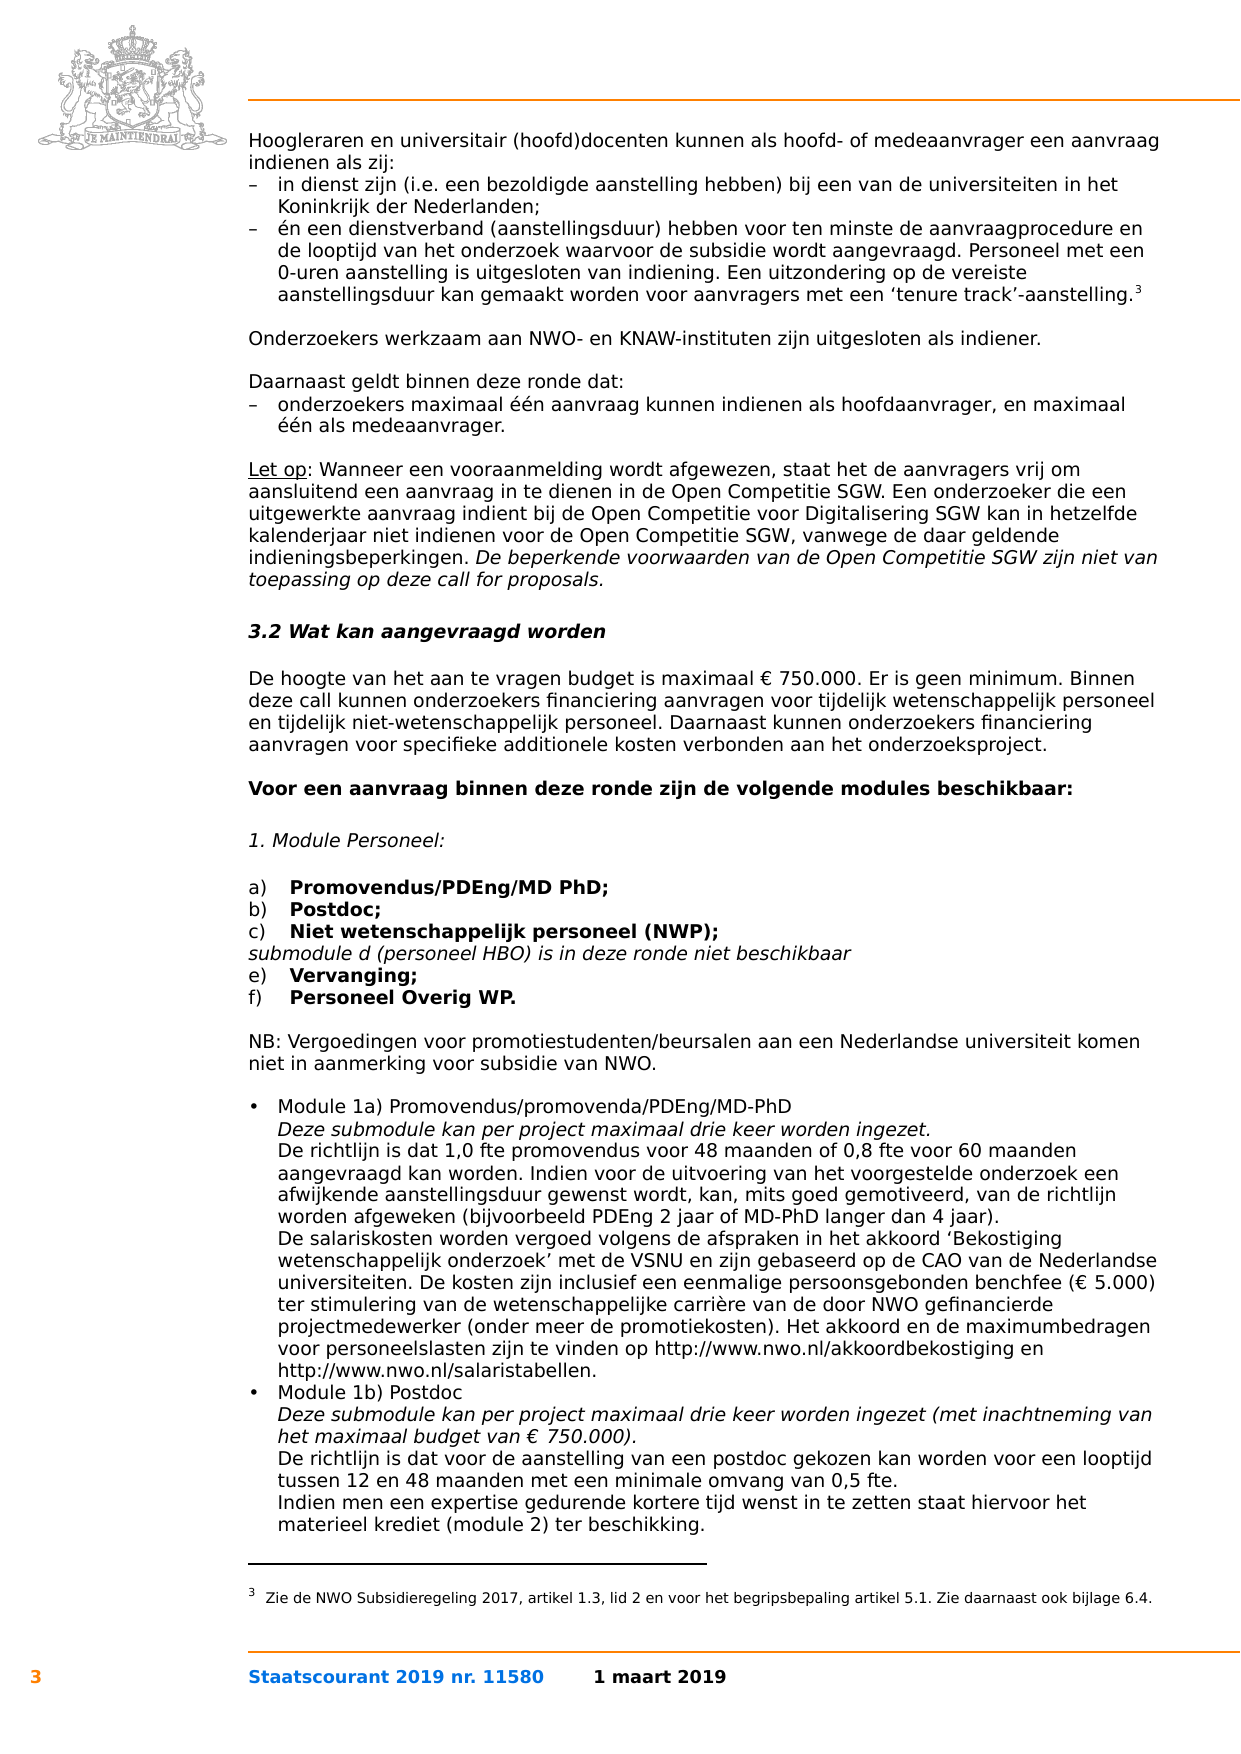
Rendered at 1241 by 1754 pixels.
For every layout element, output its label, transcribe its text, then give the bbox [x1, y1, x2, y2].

text Let op: Wanneer een vooraanmelding wordt afgewezen, staat het de aanvragers vrij om aansluitend een aanvraag in te dienen in de Open Competitie SGW. Een onderzoeker die een uitgewerkte aanvraag indient bij de Open Competitie voor Digitalisering SGW kan in hetzelfde kalenderjaar niet indienen voor de Open Competitie SGW, vanwege de daar geldende indieningsbeperkingen. De beperkende voorwaarden van de Open Competitie SGW zijn niet van toepassing op deze call for proposals. [248, 459, 1163, 591]
subtitle 1. Module Personeel: [248, 830, 1163, 852]
text De richtlijn is dat 1,0 fte promovendus voor 48 maanden of 0,8 fte voor 60 maanden aangevraagd kan worden. Indien voor de uitvoering van het voorgestelde onderzoek een afwijkende aanstellingsduur gewenst wordt, kan, mits goed gemotiveerd, van de richtlijn worden afgeweken (bijvoorbeeld PDEng 2 jaar of MD-PhD langer dan 4 jaar). [277, 1140, 1163, 1228]
picture [38, 25, 227, 150]
text – in dienst zijn (i.e. een bezoldigde aanstelling hebben) bij een van de universiteiten in het Koninkrijk der Nederlanden; [248, 174, 1163, 218]
text Voor een aanvraag binnen deze ronde zijn de volgende modules beschikbaar: [248, 778, 1163, 800]
text – én een dienstverband (aanstellingsduur) hebben voor ten minste de aanvraagprocedure en de looptijd van het onderzoek waarvoor de subsidie wordt aangevraagd. Personeel met een 0-uren aanstelling is uitgesloten van indiening. Een uitzondering op de vereiste aanstellingsduur kan gemaakt worden voor aanvragers met een ‘tenure track’-aanstelling. [248, 218, 1163, 306]
text submodule d (personeel HBO) is in deze ronde niet beschikbaar [248, 943, 1163, 965]
text • Module 1b) Postdoc [248, 1382, 1163, 1404]
text b) Postdoc; [248, 899, 1163, 921]
text Indien men een expertise gedurende kortere tijd wenst in te zetten staat hiervoor het materieel krediet (module 2) ter beschikking. [277, 1492, 1163, 1536]
text De salariskosten worden vergoed volgens de afspraken in het akkoord ‘Bekostiging wetenschappelijk onderzoek’ met de VSNU en zijn gebaseerd op de CAO van de Nederlandse universiteiten. De kosten zijn inclusief een eenmalige persoonsgebonden benchfee (€ 5.000) ter stimulering van de wetenschappelijke carrière van de door NWO gefinancierde projectmedewerker (onder meer de promotiekosten). Het akkoord en de maximumbedragen voor personeelslasten zijn te vinden op http://www.nwo.nl/akkoordbekostiging en http://www.nwo.nl/salaristabellen. [277, 1228, 1163, 1382]
text Deze submodule kan per project maximaal drie keer worden ingezet (met inachtneming van het maximaal budget van € 750.000). [277, 1404, 1163, 1448]
text f) Personeel Overig WP. [248, 987, 1163, 1009]
subtitle 3.2 Wat kan aangevraagd worden [248, 621, 1163, 643]
text NB: Vergoedingen voor promotiestudenten/beursalen aan een Nederlandse universiteit komen niet in aanmerking voor subsidie van NWO. [248, 1031, 1163, 1074]
text De richtlijn is dat voor de aanstelling van een postdoc gekozen kan worden voor een looptijd tussen 12 en 48 maanden met een minimale omvang van 0,5 fte. [277, 1448, 1163, 1492]
text Deze submodule kan per project maximaal drie keer worden ingezet. [277, 1118, 1163, 1140]
text • Module 1a) Promovendus/promovenda/PDEng/MD-PhD [248, 1096, 1163, 1118]
text Onderzoekers werkzaam aan NWO- en KNAW-instituten zijn uitgesloten als indiener. [248, 328, 1163, 349]
text De hoogte van het aan te vragen budget is maximaal € 750.000. Er is geen minimum. Binnen deze call kunnen onderzoekers financiering aanvragen voor tijdelijk wetenschappelijk personeel en tijdelijk niet-wetenschappelijk personeel. Daarnaast kunnen onderzoekers financiering aanvragen voor specifieke additionele kosten verbonden aan het onderzoeksproject. [248, 668, 1163, 756]
text Zie de NWO Subsidieregeling 2017, artikel 1.3, lid 2 en voor het begripsbepaling artikel 5.1. Zie daarnaast ook bijlage 6.4. [248, 1586, 1163, 1608]
text e) Vervanging; [248, 965, 1163, 987]
text Daarnaast geldt binnen deze ronde dat: [248, 371, 1163, 393]
text Hoogleraren en universitair (hoofd)docenten kunnen als hoofd- of medeaanvrager een aanvraag indienen als zij: [248, 130, 1163, 174]
text – onderzoekers maximaal één aanvraag kunnen indienen als hoofdaanvrager, en maximaal één als medeaanvrager. [248, 393, 1163, 437]
text a) Promovendus/PDEng/MD PhD; [248, 877, 1163, 899]
text c) Niet wetenschappelijk personeel (NWP); [248, 921, 1163, 943]
